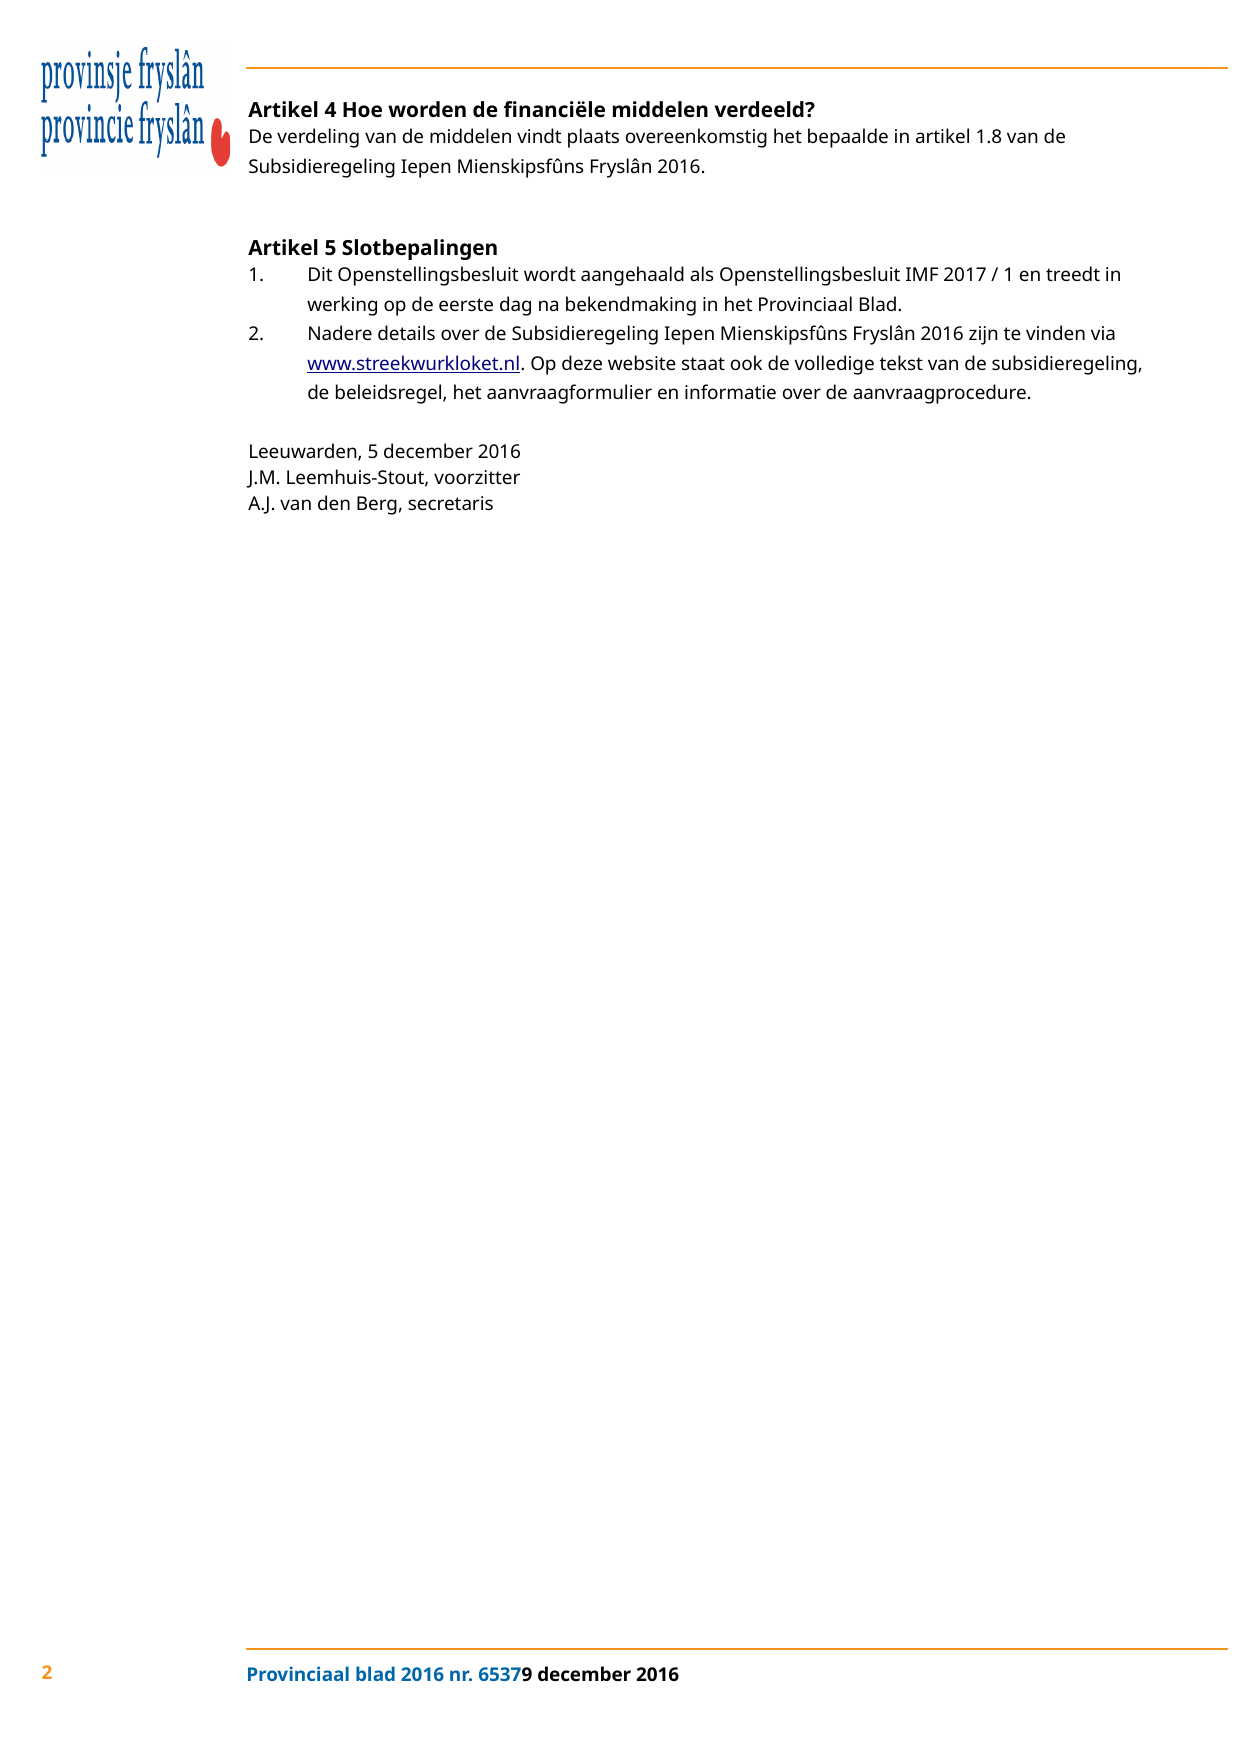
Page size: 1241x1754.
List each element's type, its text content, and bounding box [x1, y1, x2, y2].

list Dit Openstellingsbesluit wordt aangehaald als Openstellingsbesluit IMF 2017 / 1 en treedt in werking op de eerste dag na bekendmaking in het Provinciaal Blad. [248, 261, 1152, 317]
text Leeuwarden, 5 december 2016 [248, 439, 1152, 464]
text De verdeling van de middelen vindt plaats overeenkomstig het bepaalde in artikel 1.8 van de Subsidieregeling Iepen Mienskipsfûns Fryslân 2016. [248, 123, 1152, 178]
text A.J. van den Berg, secretaris [248, 490, 1152, 516]
text J.M. Leemhuis-Stout, voorzitter [248, 464, 1152, 490]
text Artikel 4 Hoe worden de financiële middelen verdeeld? [248, 95, 1152, 123]
text Artikel 5 Slotbepalingen [248, 233, 1152, 261]
picture [41, 47, 231, 172]
list Nadere details over de Subsidieregeling Iepen Mienskipsfûns Fryslân 2016 zijn te vinden via www.streekwurkloket.nl. Op deze website staat ook de volledige tekst van de subsidieregeling, de beleidsregel, het aanvraagformulier en informatie over de aanvraagprocedure. [248, 320, 1152, 405]
